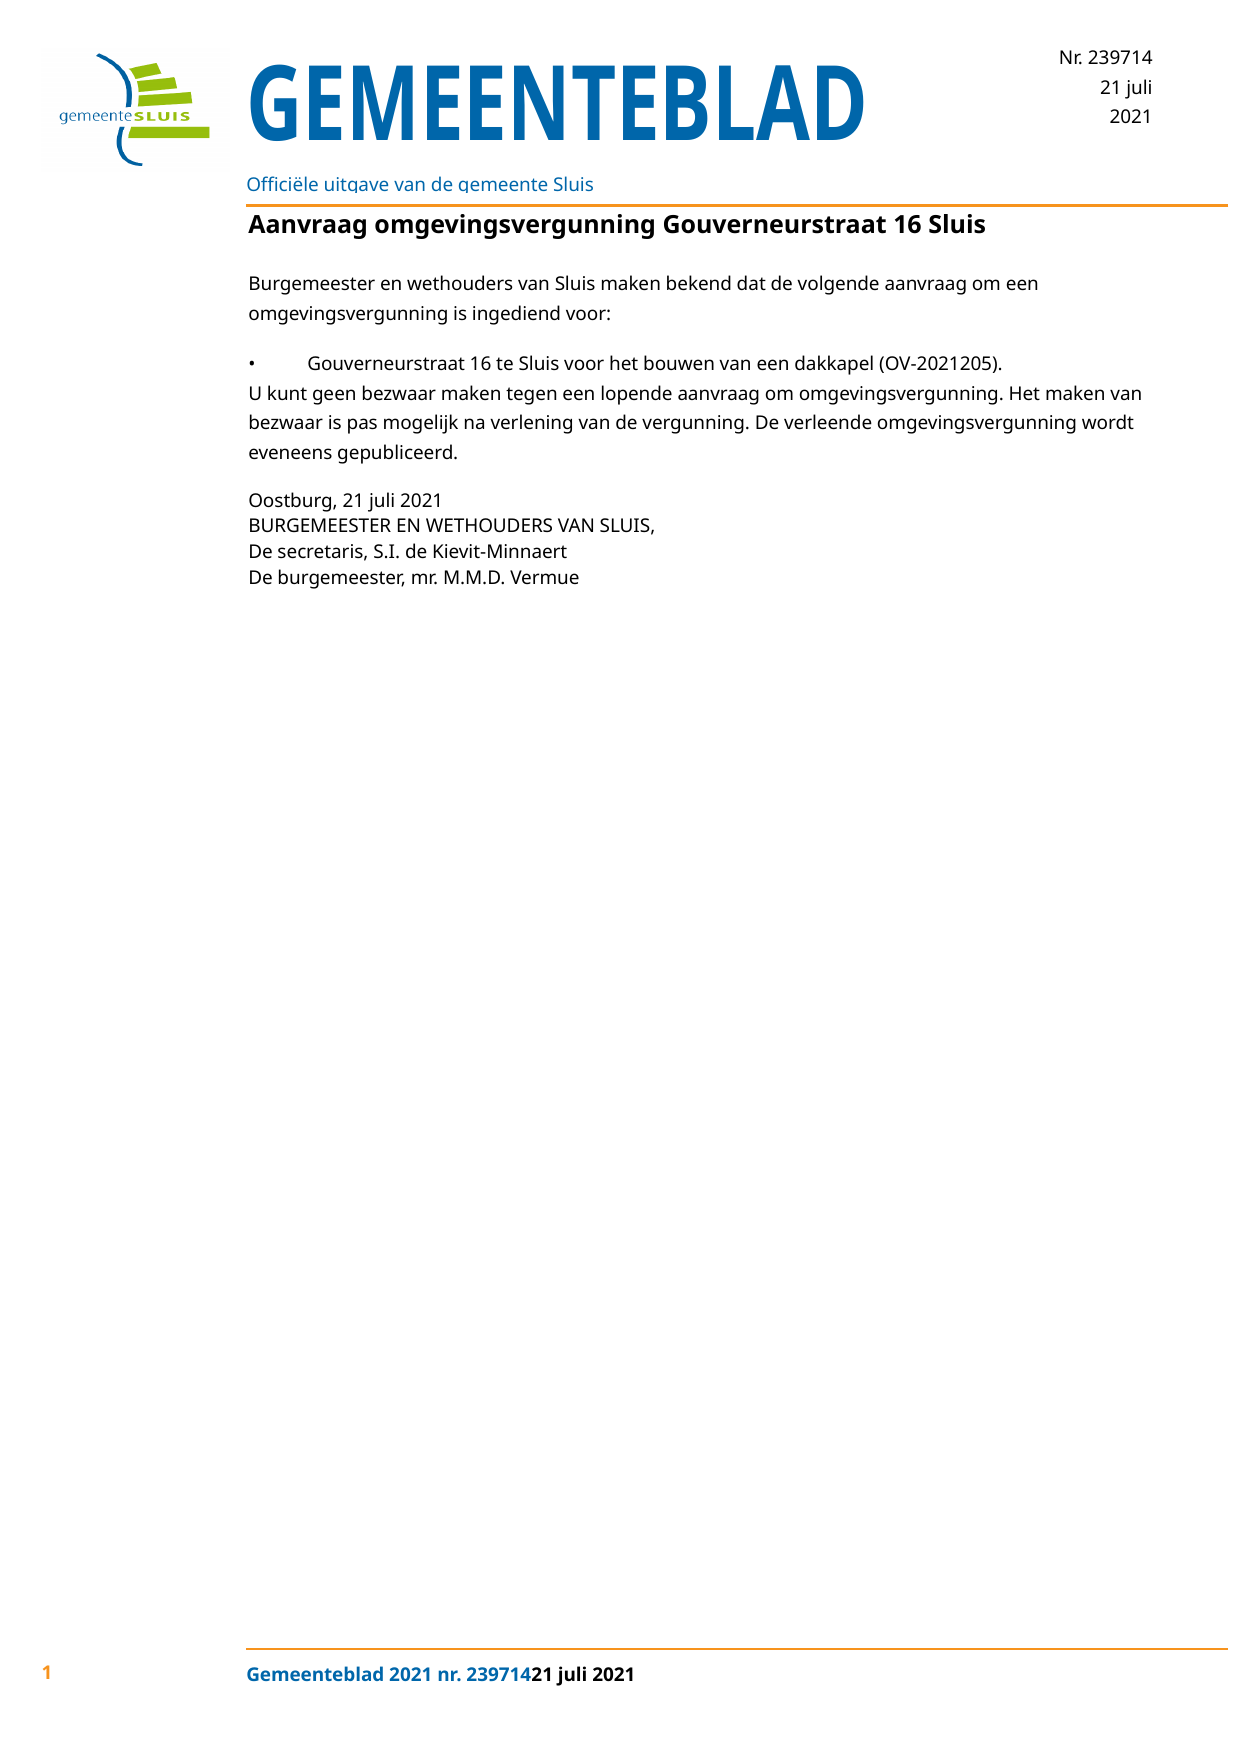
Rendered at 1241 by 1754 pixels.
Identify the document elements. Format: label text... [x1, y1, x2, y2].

text De secretaris, S.I. de Kievit-Minnaert [248, 538, 1152, 564]
list Gouverneurstraat 16 te Sluis voor het bouwen van een dakkapel (OV-2021205). [248, 350, 1152, 376]
text U kunt geen bezwaar maken tegen een lopende aanvraag om omgevingsvergunning. Het maken van bezwaar is pas mogelijk na verlening van de vergunning. De verleende omgevingsvergunning wordt eveneens gepubliceerd. [248, 380, 1152, 465]
text BURGEMEESTER EN WETHOUDERS VAN SLUIS, [248, 513, 1152, 538]
text Burgemeester en wethouders van Sluis maken bekend dat de volgende aanvraag om een omgevingsvergunning is ingediend voor: [248, 270, 1152, 326]
text De burgemeester, mr. M.M.D. Vermue [248, 564, 1152, 590]
text Oostburg, 21 juli 2021 [248, 487, 1152, 513]
picture [41, 47, 231, 172]
text Aanvraag omgevingsvergunning Gouverneurstraat 16 Sluis [248, 207, 1152, 241]
